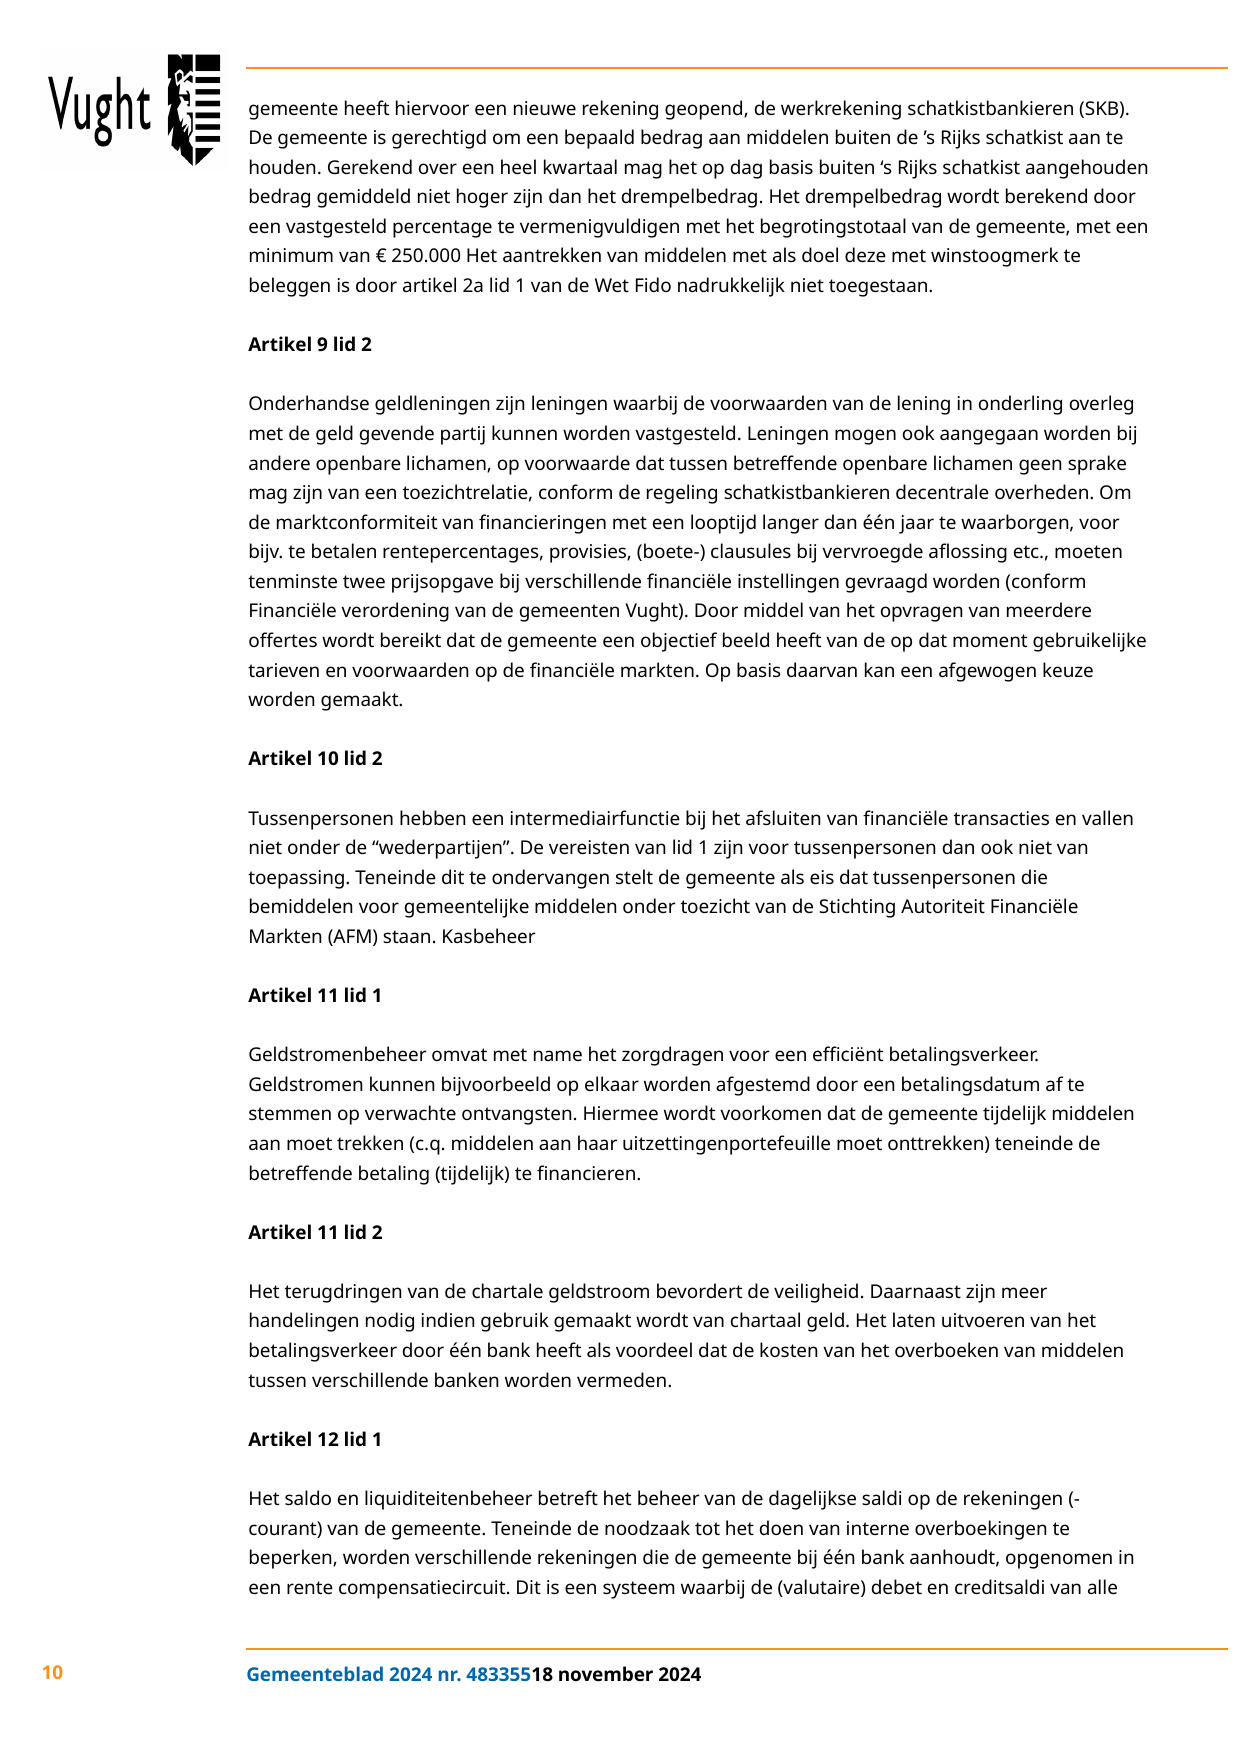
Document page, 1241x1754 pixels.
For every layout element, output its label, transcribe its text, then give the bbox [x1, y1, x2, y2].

text Het terugdringen van de chartale geldstroom bevordert de veiligheid. Daarnaast zijn meer handelingen nodig indien gebruik gemaakt wordt van chartaal geld. Het laten uitvoeren van het betalingsverkeer door één bank heeft als voordeel dat de kosten van het overboeken van middelen tussen verschillende banken worden vermeden. [248, 1278, 1152, 1393]
text Artikel 10 lid 2 [248, 746, 1152, 771]
text Onderhandse geldleningen zijn leningen waarbij de voorwaarden van de lening in onderling overleg met de geld gevende partij kunnen worden vastgesteld. Leningen mogen ook aangegaan worden bij andere openbare lichamen, op voorwaarde dat tussen betreffende openbare lichamen geen sprake mag zijn van een toezichtrelatie, conform de regeling schatkistbankieren decentrale overheden. Om de marktconformiteit van financieringen met een looptijd langer dan één jaar te waarborgen, voor bijv. te betalen rentepercentages, provisies, (boete-) clausules bij vervroegde aflossing etc., moeten tenminste twee prijsopgave bij verschillende financiële instellingen gevraagd worden (conform Financiële verordening van de gemeenten Vught). Door middel van het opvragen van meerdere offertes wordt bereikt dat de gemeente een objectief beeld heeft van de op dat moment gebruikelijke tarieven en voorwaarden op de financiële markten. Op basis daarvan kan een afgewogen keuze worden gemaakt. [248, 391, 1152, 712]
text Geldstromenbeheer omvat met name het zorgdragen voor een efficiënt betalingsverkeer. Geldstromen kunnen bijvoorbeeld op elkaar worden afgestemd door een betalingsdatum af te stemmen op verwachte ontvangsten. Hiermee wordt voorkomen dat de gemeente tijdelijk middelen aan moet trekken (c.q. middelen aan haar uitzettingenportefeuille moet onttrekken) teneinde de betreffende betaling (tijdelijk) te financieren. [248, 1041, 1152, 1186]
text Artikel 9 lid 2 [248, 331, 1152, 357]
text Het saldo en liquiditeitenbeheer betreft het beheer van de dagelijkse saldi op de rekeningen (- courant) van de gemeente. Teneinde de noodzaak tot het doen van interne overboekingen te beperken, worden verschillende rekeningen die de gemeente bij één bank aanhoudt, opgenomen in een rente compensatiecircuit. Dit is een systeem waarbij de (valutaire) debet en creditsaldi van alle [248, 1485, 1152, 1600]
text Tussenpersonen hebben een intermediairfunctie bij het afsluiten van financiële transacties en vallen niet onder de “wederpartijen”. De vereisten van lid 1 zijn voor tussenpersonen dan ook niet van toepassing. Teneinde dit te ondervangen stelt de gemeente als eis dat tussenpersonen die bemiddelen voor gemeentelijke middelen onder toezicht van de Stichting Autoriteit Financiële Markten (AFM) staan. Kasbeheer [248, 805, 1152, 949]
text Artikel 11 lid 1 [248, 982, 1152, 1008]
text gemeente heeft hiervoor een nieuwe rekening geopend, de werkrekening schatkistbankieren (SKB). De gemeente is gerechtigd om een bepaald bedrag aan middelen buiten de ’s Rijks schatkist aan te houden. Gerekend over een heel kwartaal mag het op dag basis buiten ‘s Rijks schatkist aangehouden bedrag gemiddeld niet hoger zijn dan het drempelbedrag. Het drempelbedrag wordt berekend door een vastgesteld percentage te vermenigvuldigen met het begrotingstotaal van de gemeente, met een minimum van € 250.000 Het aantrekken van middelen met als doel deze met winstoogmerk te beleggen is door artikel 2a lid 1 van de Wet Fido nadrukkelijk niet toegestaan. [248, 95, 1152, 298]
picture [41, 47, 231, 172]
text Artikel 12 lid 1 [248, 1426, 1152, 1452]
text Artikel 11 lid 2 [248, 1219, 1152, 1245]
